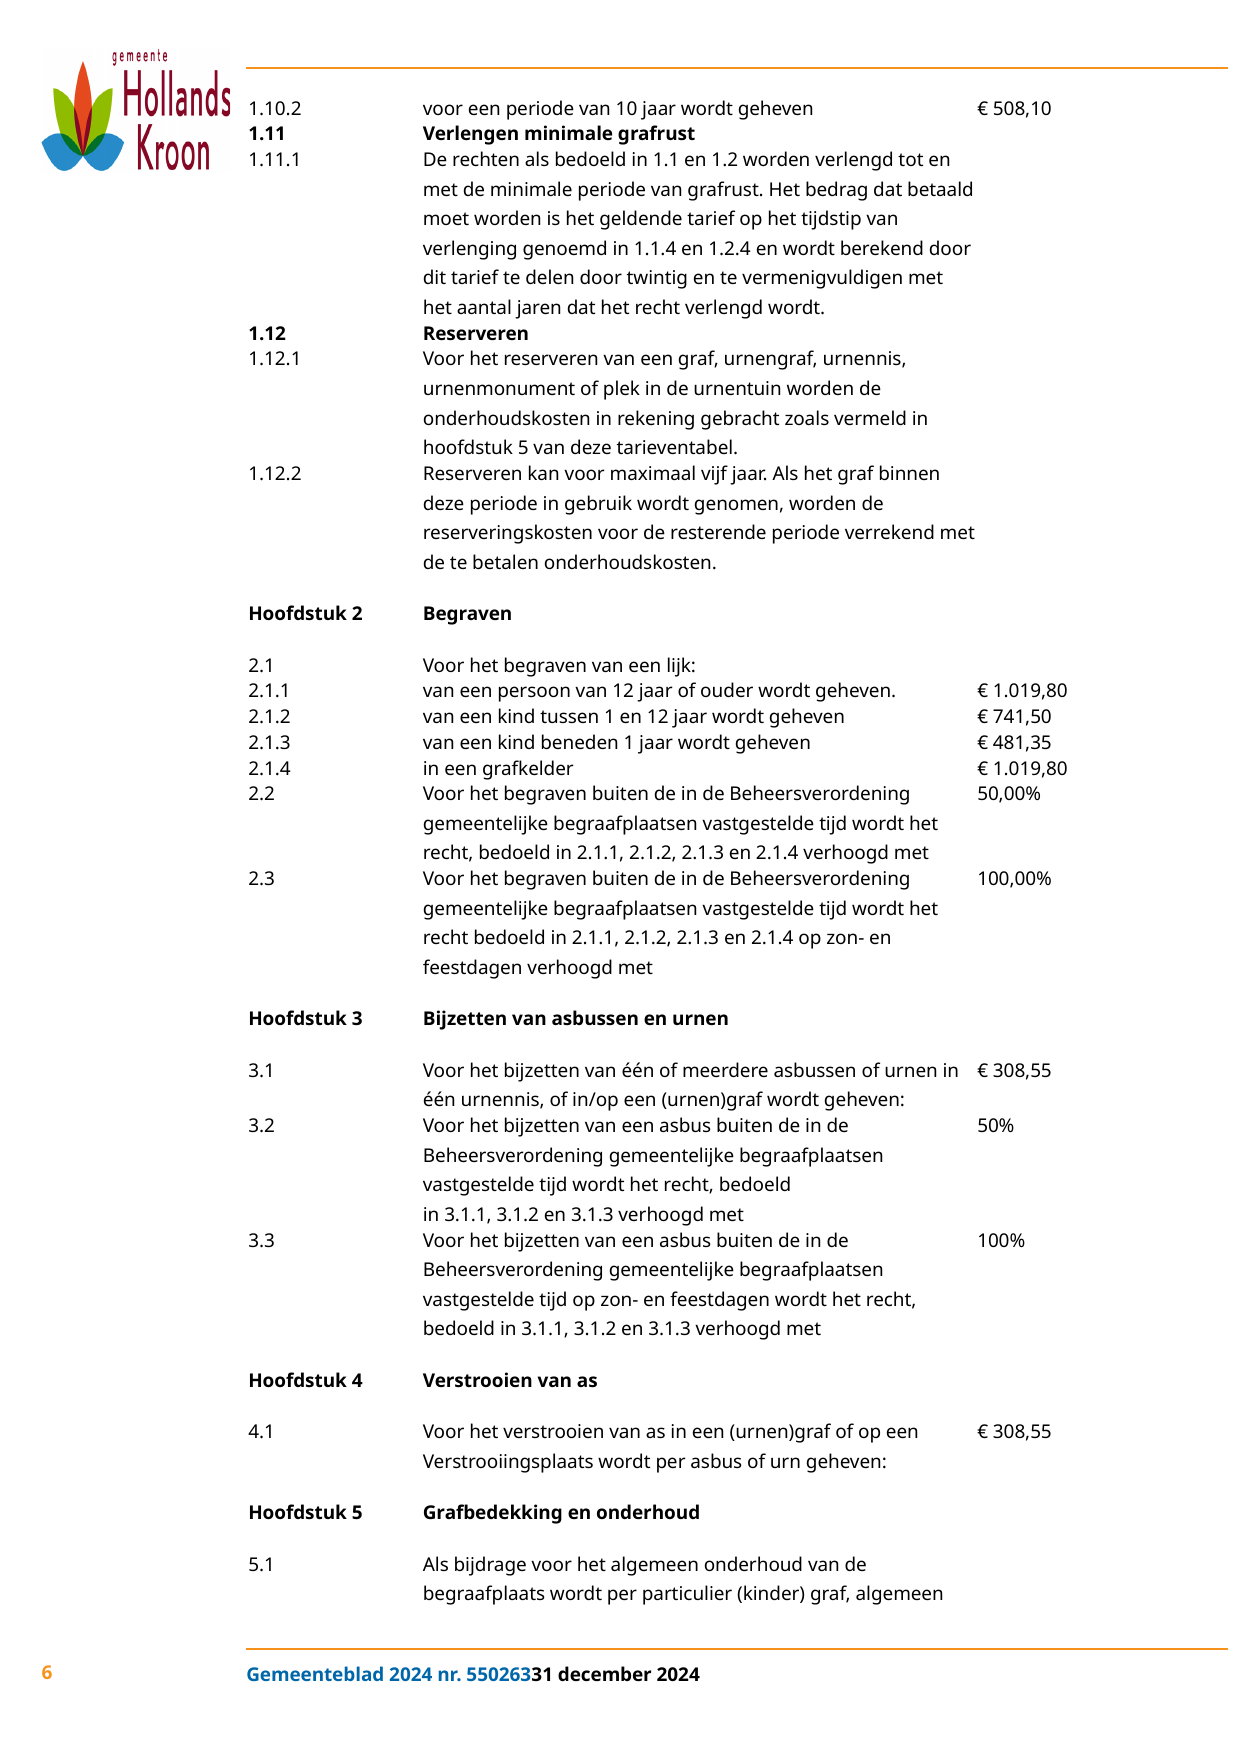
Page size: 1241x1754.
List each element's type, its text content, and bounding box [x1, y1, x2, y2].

table_cell [977, 1031, 1152, 1057]
table_cell [977, 1474, 1152, 1499]
table_cell Begraven [423, 600, 977, 626]
table_cell in een grafkelder [423, 755, 977, 780]
table_cell 5.1 [248, 1551, 423, 1606]
table_cell [977, 1006, 1152, 1031]
table_cell 2.1.3 [248, 729, 423, 755]
table_cell [248, 980, 423, 1006]
table_cell 2.1.2 [248, 703, 423, 729]
table_cell [248, 1393, 423, 1418]
table_cell 1.12 [248, 320, 423, 346]
table_cell 4.1 [248, 1419, 423, 1474]
table_cell [977, 320, 1152, 346]
table_cell Hoofdstuk 5 [248, 1500, 423, 1525]
table_cell Hoofdstuk 3 [248, 1006, 423, 1031]
table_cell van een kind beneden 1 jaar wordt geheven [423, 729, 977, 755]
table_cell Reserveren [423, 320, 977, 346]
table_cell Voor het verstrooien van as in een (urnen)graf of op een Verstrooiingsplaats wordt per asbus of urn geheven: [423, 1419, 977, 1474]
table_cell 1.11 [248, 121, 423, 146]
table_cell 3.1 [248, 1057, 423, 1112]
table_cell Hoofdstuk 4 [248, 1367, 423, 1393]
table_cell 1.12.2 [248, 460, 423, 574]
table_cell € 308,55 [977, 1419, 1152, 1474]
table_cell van een kind tussen 1 en 12 jaar wordt geheven [423, 703, 977, 729]
table_cell 100% [977, 1227, 1152, 1341]
table_cell [423, 1031, 977, 1057]
table_cell 1.12.1 [248, 346, 423, 460]
table_cell [423, 1525, 977, 1551]
table_cell 1.10.2 [248, 95, 423, 121]
table_cell Voor het bijzetten van één of meerdere asbussen of urnen in één urnennis, of in/op een (urnen)graf wordt geheven: [423, 1057, 977, 1112]
table_cell 1.11.1 [248, 146, 423, 320]
table_cell [423, 1474, 977, 1499]
table_cell [977, 1367, 1152, 1393]
table_cell Voor het reserveren van een graf, urnengraf, urnennis, urnenmonument of plek in de urnentuin worden de onderhoudskosten in rekening gebracht zoals vermeld in hoofdstuk 5 van deze tarieventabel. [423, 346, 977, 460]
table_cell Voor het begraven buiten de in de Beheersverordening gemeentelijke begraafplaatsen vastgestelde tijd wordt het recht bedoeld in 2.1.1, 2.1.2, 2.1.3 en 2.1.4 op zon- en feestdagen verhoogd met [423, 865, 977, 980]
table_cell 3.2 [248, 1112, 423, 1227]
table_cell [977, 146, 1152, 320]
table_cell 50% [977, 1112, 1152, 1227]
table_cell 50,00% [977, 780, 1152, 865]
table_cell Grafbedekking en onderhoud [423, 1500, 977, 1525]
table_cell € 1.019,80 [977, 678, 1152, 703]
table_cell 3.3 [248, 1227, 423, 1341]
table_cell [977, 600, 1152, 626]
table_cell De rechten als bedoeld in 1.1 en 1.2 worden verlengd tot en met de minimale periode van grafrust. Het bedrag dat betaald moet worden is het geldende tarief op het tijdstip van verlenging genoemd in 1.1.4 en 1.2.4 en wordt berekend door dit tarief te delen door twintig en te vermenigvuldigen met het aantal jaren dat het recht verlengd wordt. [423, 146, 977, 320]
table_cell € 1.019,80 [977, 755, 1152, 780]
table_cell Hoofdstuk 2 [248, 600, 423, 626]
table_cell [977, 1551, 1152, 1606]
table_cell [248, 575, 423, 600]
table_cell € 741,50 [977, 703, 1152, 729]
table_cell Verlengen minimale grafrust [423, 121, 977, 146]
picture [41, 47, 231, 172]
table_cell [977, 626, 1152, 652]
table_cell [248, 626, 423, 652]
table_cell [977, 460, 1152, 574]
table_cell [423, 1341, 977, 1367]
table_cell [977, 980, 1152, 1006]
table_cell Voor het bijzetten van een asbus buiten de in de Beheersverordening gemeentelijke begraafplaatsen vastgestelde tijd op zon- en feestdagen wordt het recht, bedoeld in 3.1.1, 3.1.2 en 3.1.3 verhoogd met [423, 1227, 977, 1341]
table_cell Verstrooien van as [423, 1367, 977, 1393]
table_cell [977, 1393, 1152, 1418]
table_cell [977, 1525, 1152, 1551]
table_cell [423, 980, 977, 1006]
table_cell [248, 1525, 423, 1551]
table_cell [423, 575, 977, 600]
table_cell voor een periode van 10 jaar wordt geheven [423, 95, 977, 121]
table_cell [977, 346, 1152, 460]
table_cell van een persoon van 12 jaar of ouder wordt geheven. [423, 678, 977, 703]
table_cell Bijzetten van asbussen en urnen [423, 1006, 977, 1031]
table_cell Voor het begraven van een lijk: [423, 652, 977, 677]
table_cell [977, 652, 1152, 677]
table_cell [977, 1500, 1152, 1525]
table_cell [977, 1341, 1152, 1367]
table_cell [423, 626, 977, 652]
table_cell 2.1.1 [248, 678, 423, 703]
table_cell [977, 575, 1152, 600]
table_cell Reserveren kan voor maximaal vijf jaar. Als het graf binnen deze periode in gebruik wordt genomen, worden de reserveringskosten voor de resterende periode verrekend met de te betalen onderhoudskosten. [423, 460, 977, 574]
table_cell Voor het bijzetten van een asbus buiten de in de Beheersverordening gemeentelijke begraafplaatsen vastgestelde tijd wordt het recht, bedoeld in 3.1.1, 3.1.2 en 3.1.3 verhoogd met [423, 1112, 977, 1227]
table_cell 2.1 [248, 652, 423, 677]
table_cell € 308,55 [977, 1057, 1152, 1112]
table_cell Als bijdrage voor het algemeen onderhoud van de begraafplaats wordt per particulier (kinder) graf, algemeen [423, 1551, 977, 1606]
table_cell € 508,10 [977, 95, 1152, 121]
table_cell [248, 1031, 423, 1057]
table_cell [248, 1341, 423, 1367]
table_cell Voor het begraven buiten de in de Beheersverordening gemeentelijke begraafplaatsen vastgestelde tijd wordt het recht, bedoeld in 2.1.1, 2.1.2, 2.1.3 en 2.1.4 verhoogd met [423, 780, 977, 865]
table_cell [248, 1474, 423, 1499]
table_cell 100,00% [977, 865, 1152, 980]
table_cell 2.3 [248, 865, 423, 980]
table_cell [423, 1393, 977, 1418]
table_cell [977, 121, 1152, 146]
table_cell 2.2 [248, 780, 423, 865]
table_cell 2.1.4 [248, 755, 423, 780]
table_cell € 481,35 [977, 729, 1152, 755]
